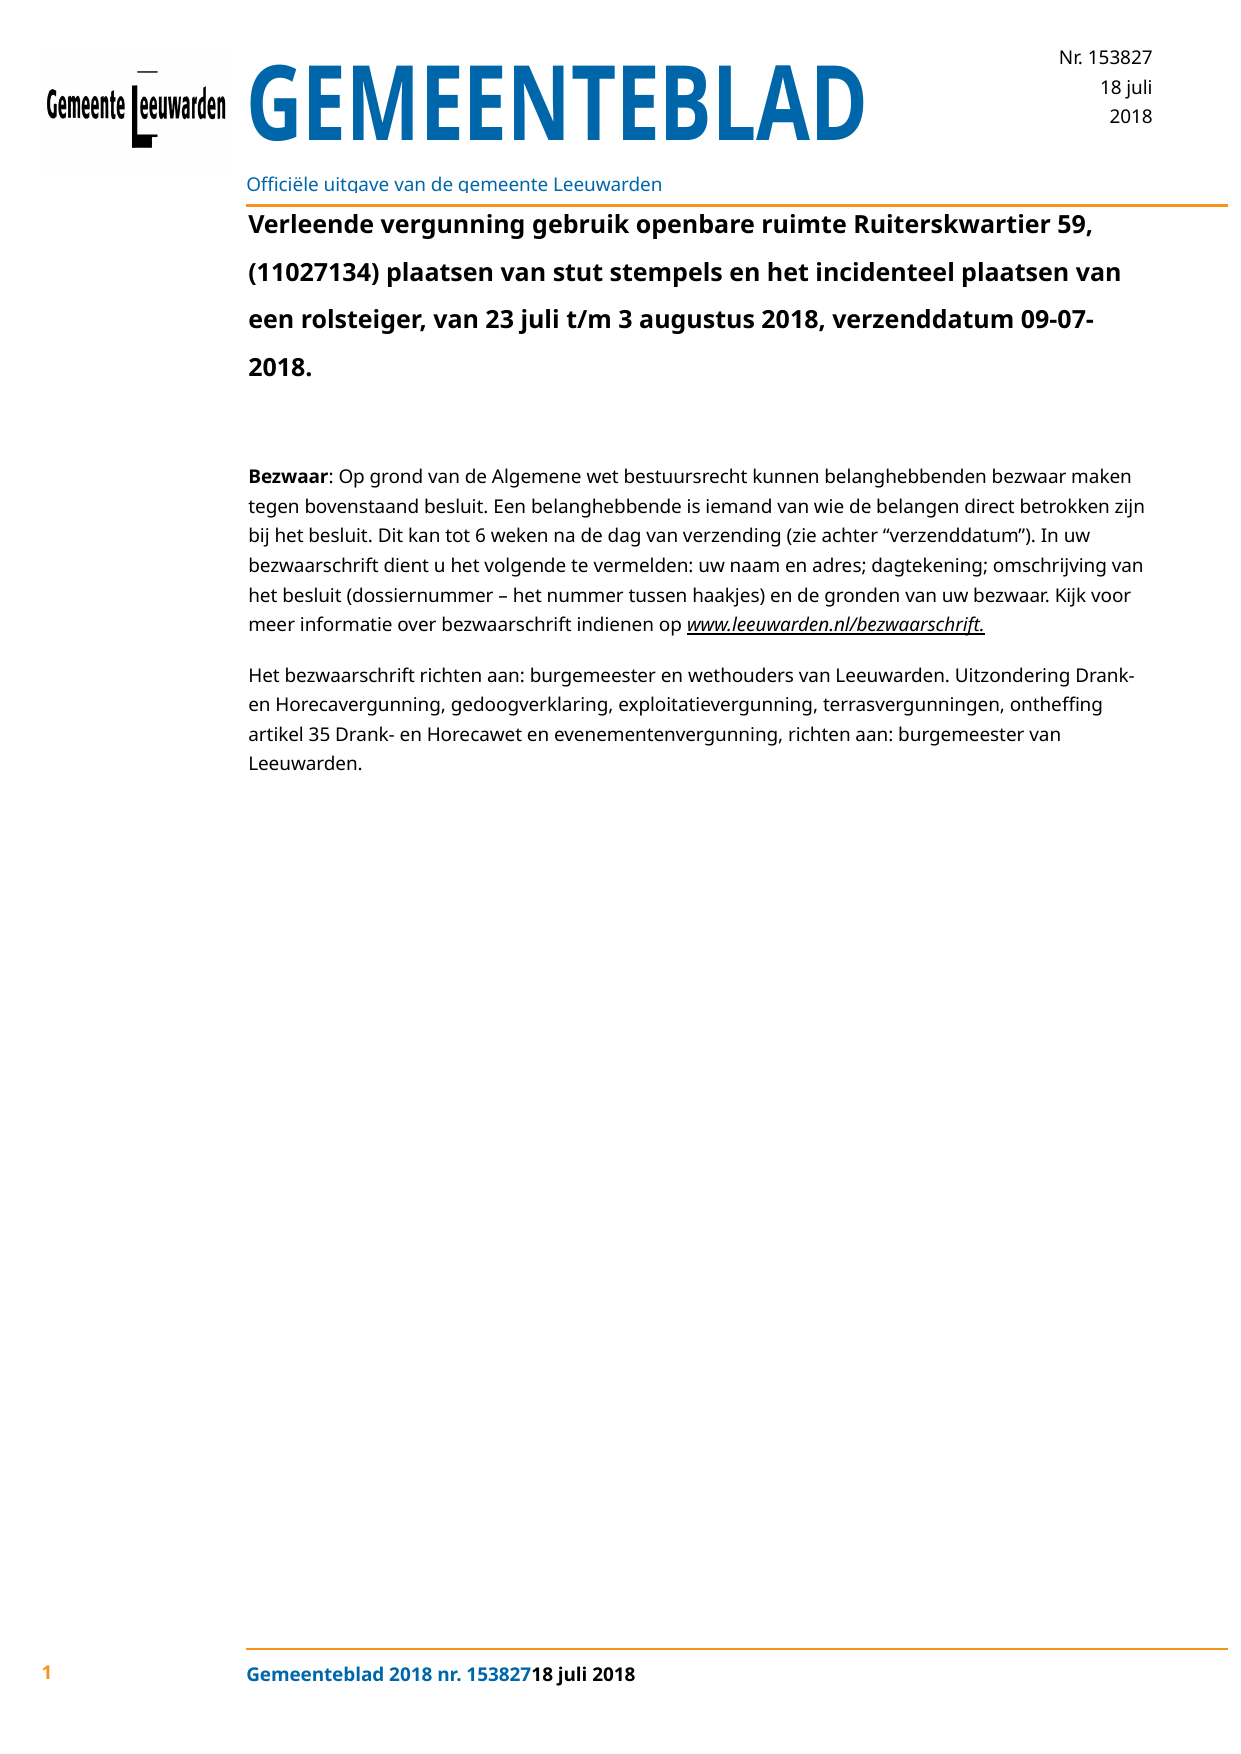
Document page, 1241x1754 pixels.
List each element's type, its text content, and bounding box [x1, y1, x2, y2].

text Het bezwaarschrift richten aan: burgemeester en wethouders van Leeuwarden. Uitzondering Drank- en Horecavergunning, gedoogverklaring, exploitatievergunning, terrasvergunningen, ontheffing artikel 35 Drank- en Horecawet en evenementenvergunning, richten aan: burgemeester van Leeuwarden. [248, 662, 1152, 776]
text Bezwaar: Op grond van de Algemene wet bestuursrecht kunnen belanghebbenden bezwaar maken tegen bovenstaand besluit. Een belanghebbende is iemand van wie de belangen direct betrokken zijn bij het besluit. Dit kan tot 6 weken na de dag van verzending (zie achter “verzenddatum”). In uw bezwaarschrift dient u het volgende te vermelden: uw naam en adres; dagtekening; omschrijving van het besluit (dossiernummer – het nummer tussen haakjes) en de gronden van uw bezwaar. Kijk voor meer informatie over bezwaarschrift indienen op www.leeuwarden.nl/bezwaarschrift. [248, 463, 1152, 637]
picture [41, 47, 231, 172]
text Verleende vergunning gebruik openbare ruimte Ruiterskwartier 59, (11027134) plaatsen van stut stempels en het incidenteel plaatsen van een rolsteiger, van 23 juli t/m 3 augustus 2018, verzenddatum 09-07-2018. [248, 207, 1152, 384]
